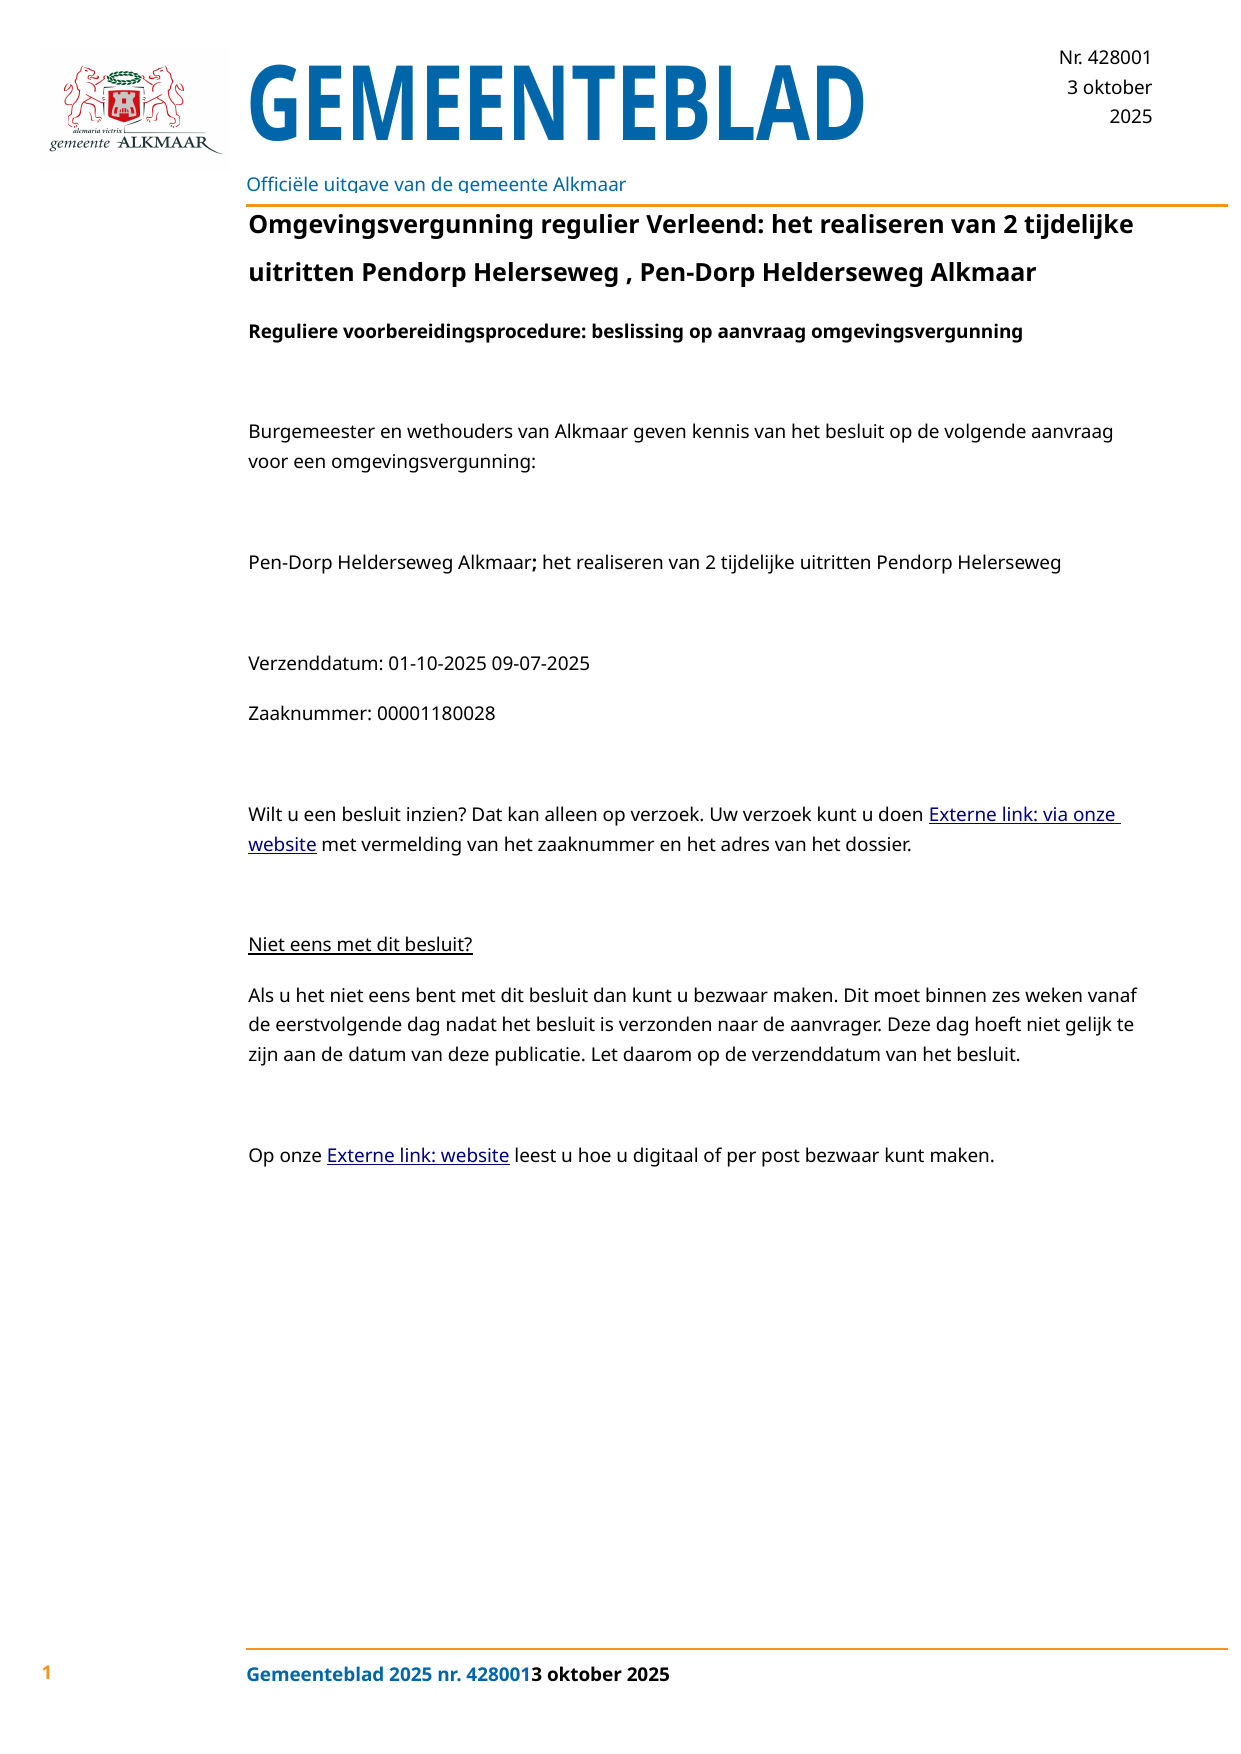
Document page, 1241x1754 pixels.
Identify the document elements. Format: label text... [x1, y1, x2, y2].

picture [41, 47, 231, 172]
text Zaaknummer: 00001180028 [248, 700, 1152, 726]
text Wilt u een besluit inzien? Dat kan alleen op verzoek. Uw verzoek kunt u doen Externe link: via onze website met vermelding van het zaaknummer en het adres van het dossier. [248, 801, 1152, 857]
text Als u het niet eens bent met dit besluit dan kunt u bezwaar maken. Dit moet binnen zes weken vanaf de eerstvolgende dag nadat het besluit is verzonden naar de aanvrager. Deze dag hoeft niet gelijk te zijn aan de datum van deze publicatie. Let daarom op de verzenddatum van het besluit. [248, 982, 1152, 1067]
text Niet eens met dit besluit? [248, 932, 1152, 957]
text Op onze Externe link: website leest u hoe u digitaal of per post bezwaar kunt maken. [248, 1142, 1152, 1168]
text Pen-Dorp Helderseweg Alkmaar; het realiseren van 2 tijdelijke uitritten Pendorp Helerseweg [248, 549, 1152, 575]
text Omgevingsvergunning regulier Verleend: het realiseren van 2 tijdelijke uitritten Pendorp Helerseweg , Pen-Dorp Helderseweg Alkmaar [248, 207, 1152, 288]
text Reguliere voorbereidingsprocedure: beslissing op aanvraag omgevingsvergunning [248, 318, 1152, 344]
text Burgemeester en wethouders van Alkmaar geven kennis van het besluit op de volgende aanvraag voor een omgevingsvergunning: [248, 419, 1152, 474]
text Verzenddatum: 01-10-2025 09-07-2025 [248, 650, 1152, 676]
